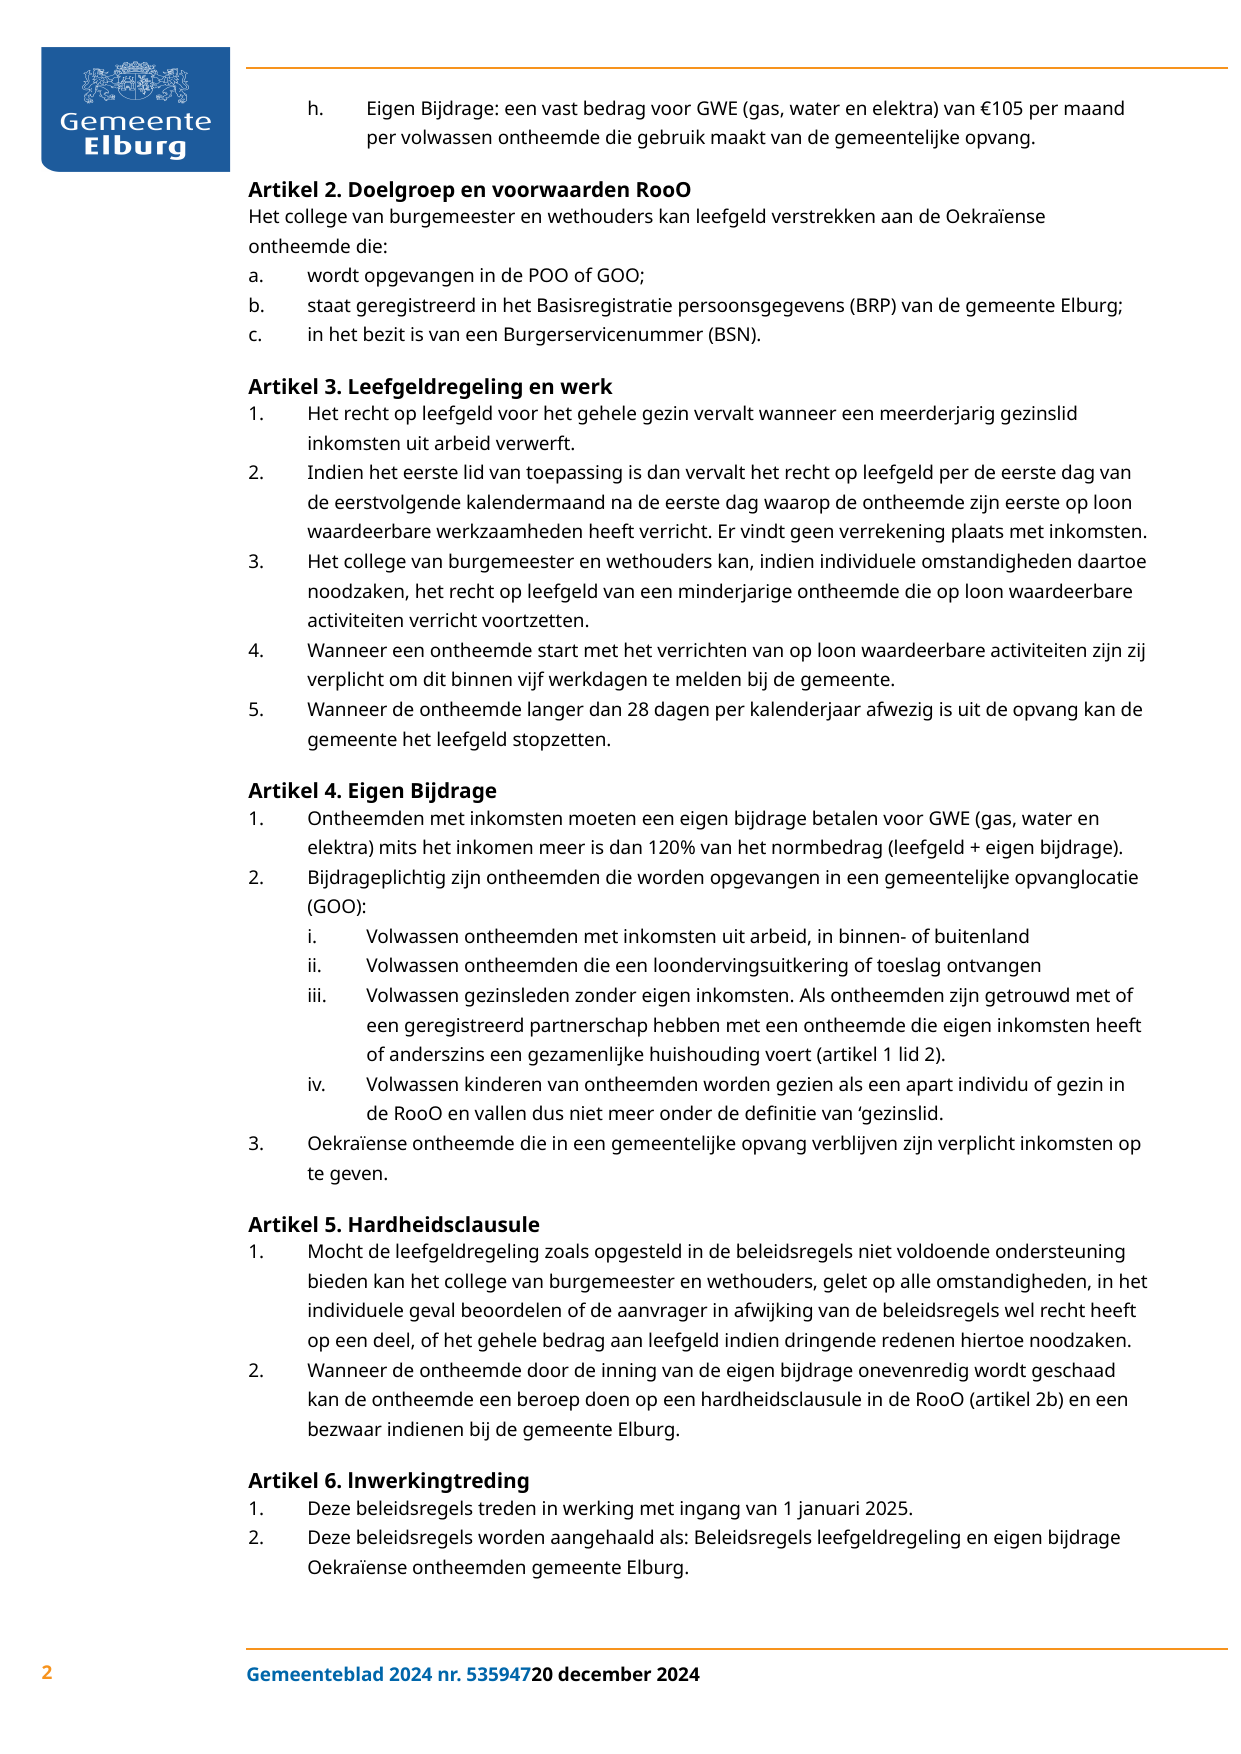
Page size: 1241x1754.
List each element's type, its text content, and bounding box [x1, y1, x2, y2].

picture [41, 47, 231, 172]
list Oekraïense ontheemde die in een gemeentelijke opvang verblijven zijn verplicht inkomsten op te geven. [248, 1130, 1152, 1185]
list Indien het eerste lid van toepassing is dan vervalt het recht op leefgeld per de eerste dag van de eerstvolgende kalendermaand na de eerste dag waarop de ontheemde zijn eerste op loon waardeerbare werkzaamheden heeft verricht. Er vindt geen verrekening plaats met inkomsten. [248, 459, 1152, 544]
list Wanneer een ontheemde start met het verrichten van op loon waardeerbare activiteiten zijn zij verplicht om dit binnen vijf werkdagen te melden bij de gemeente. [248, 637, 1152, 692]
list Wanneer de ontheemde langer dan 28 dagen per kalenderjaar afwezig is uit de opvang kan de gemeente het leefgeld stopzetten. [248, 696, 1152, 752]
list Bijdrageplichtig zijn ontheemden die worden opgevangen in een gemeentelijke opvanglocatie (GOO): [248, 864, 1152, 919]
list Het college van burgemeester en wethouders kan, indien individuele omstandigheden daartoe noodzaken, het recht op leefgeld van een minderjarige ontheemde die op loon waardeerbare activiteiten verricht voortzetten. [248, 548, 1152, 633]
list Deze beleidsregels treden in werking met ingang van 1 januari 2025. [248, 1495, 1152, 1521]
list Ontheemden met inkomsten moeten een eigen bijdrage betalen voor GWE (gas, water en elektra) mits het inkomen meer is dan 120% van het normbedrag (leefgeld + eigen bijdrage). [248, 805, 1152, 860]
list Deze beleidsregels worden aangehaald als: Beleidsregels leefgeldregeling en eigen bijdrage Oekraïense ontheemden gemeente Elburg. [248, 1524, 1152, 1580]
list Volwassen kinderen van ontheemden worden gezien als een apart individu of gezin in de RooO en vallen dus niet meer onder de definitie van ‘gezinslid. [307, 1071, 1152, 1126]
list wordt opgevangen in de POO of GOO; [248, 262, 1152, 288]
list Volwassen ontheemden die een loondervingsuitkering of toeslag ontvangen [307, 953, 1152, 978]
text Artikel 6. lnwerkingtreding [248, 1466, 1152, 1495]
text Artikel 3. Leefgeldregeling en werk [248, 372, 1152, 400]
text Artikel 2. Doelgroep en voorwaarden RooO [248, 175, 1152, 203]
list Mocht de leefgeldregeling zoals opgesteld in de beleidsregels niet voldoende ondersteuning bieden kan het college van burgemeester en wethouders, gelet op alle omstandigheden, in het individuele geval beoordelen of de aanvrager in afwijking van de beleidsregels wel recht heeft op een deel, of het gehele bedrag aan leefgeld indien dringende redenen hiertoe noodzaken. [248, 1238, 1152, 1353]
list Volwassen gezinsleden zonder eigen inkomsten. Als ontheemden zijn getrouwd met of een geregistreerd partnerschap hebben met een ontheemde die eigen inkomsten heeft of anderszins een gezamenlijke huishouding voert (artikel 1 lid 2). [307, 982, 1152, 1067]
list in het bezit is van een Burgerservicenummer (BSN). [248, 322, 1152, 347]
list Volwassen ontheemden met inkomsten uit arbeid, in binnen- of buitenland [307, 923, 1152, 949]
text Artikel 5. Hardheidsclausule [248, 1210, 1152, 1238]
list Het recht op leefgeld voor het gehele gezin vervalt wanneer een meerderjarig gezinslid inkomsten uit arbeid verwerft. [248, 400, 1152, 456]
text Artikel 4. Eigen Bijdrage [248, 776, 1152, 805]
list staat geregistreerd in het Basisregistratie persoonsgegevens (BRP) van de gemeente Elburg; [248, 292, 1152, 318]
text Het college van burgemeester en wethouders kan leefgeld verstrekken aan de Oekraïense ontheemde die: [248, 203, 1152, 258]
list Eigen Bijdrage: een vast bedrag voor GWE (gas, water en elektra) van €105 per maand per volwassen ontheemde die gebruik maakt van de gemeentelijke opvang. [307, 95, 1152, 150]
list Wanneer de ontheemde door de inning van de eigen bijdrage onevenredig wordt geschaad kan de ontheemde een beroep doen op een hardheidsclausule in de RooO (artikel 2b) en een bezwaar indienen bij de gemeente Elburg. [248, 1357, 1152, 1442]
